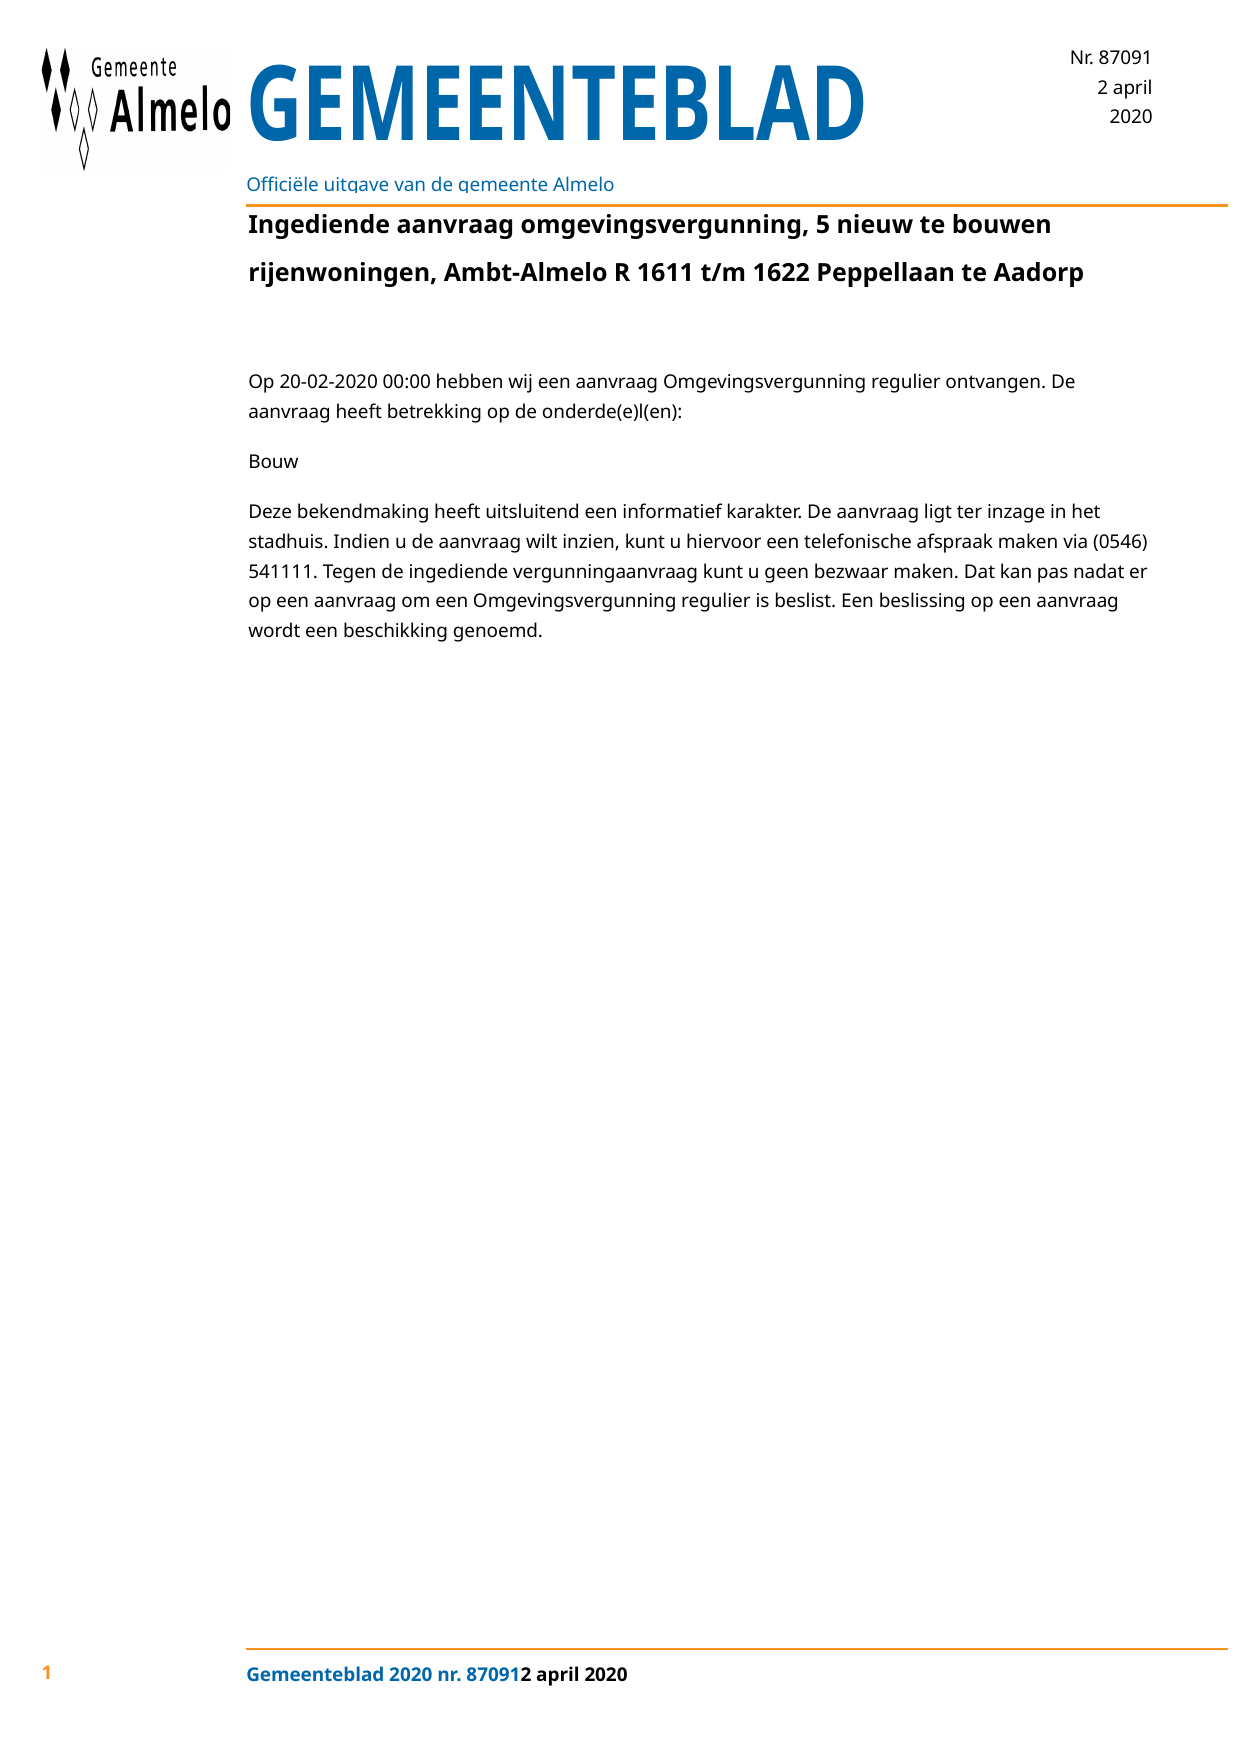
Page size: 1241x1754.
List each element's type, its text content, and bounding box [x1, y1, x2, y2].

picture [41, 47, 231, 172]
text Op 20-02-2020 00:00 hebben wij een aanvraag Omgevingsvergunning regulier ontvangen. De aanvraag heeft betrekking op de onderde(e)l(en): [248, 368, 1152, 424]
text Deze bekendmaking heeft uitsluitend een informatief karakter. De aanvraag ligt ter inzage in het stadhuis. Indien u de aanvraag wilt inzien, kunt u hiervoor een telefonische afspraak maken via (0546) 541111. Tegen de ingediende vergunningaanvraag kunt u geen bezwaar maken. Dat kan pas nadat er op een aanvraag om een Omgevingsvergunning regulier is beslist. Een beslissing op een aanvraag wordt een beschikking genoemd. [248, 499, 1152, 643]
text Ingediende aanvraag omgevingsvergunning, 5 nieuw te bouwen rijenwoningen, Ambt-Almelo R 1611 t/m 1622 Peppellaan te Aadorp [248, 207, 1152, 288]
text Bouw [248, 448, 1152, 474]
